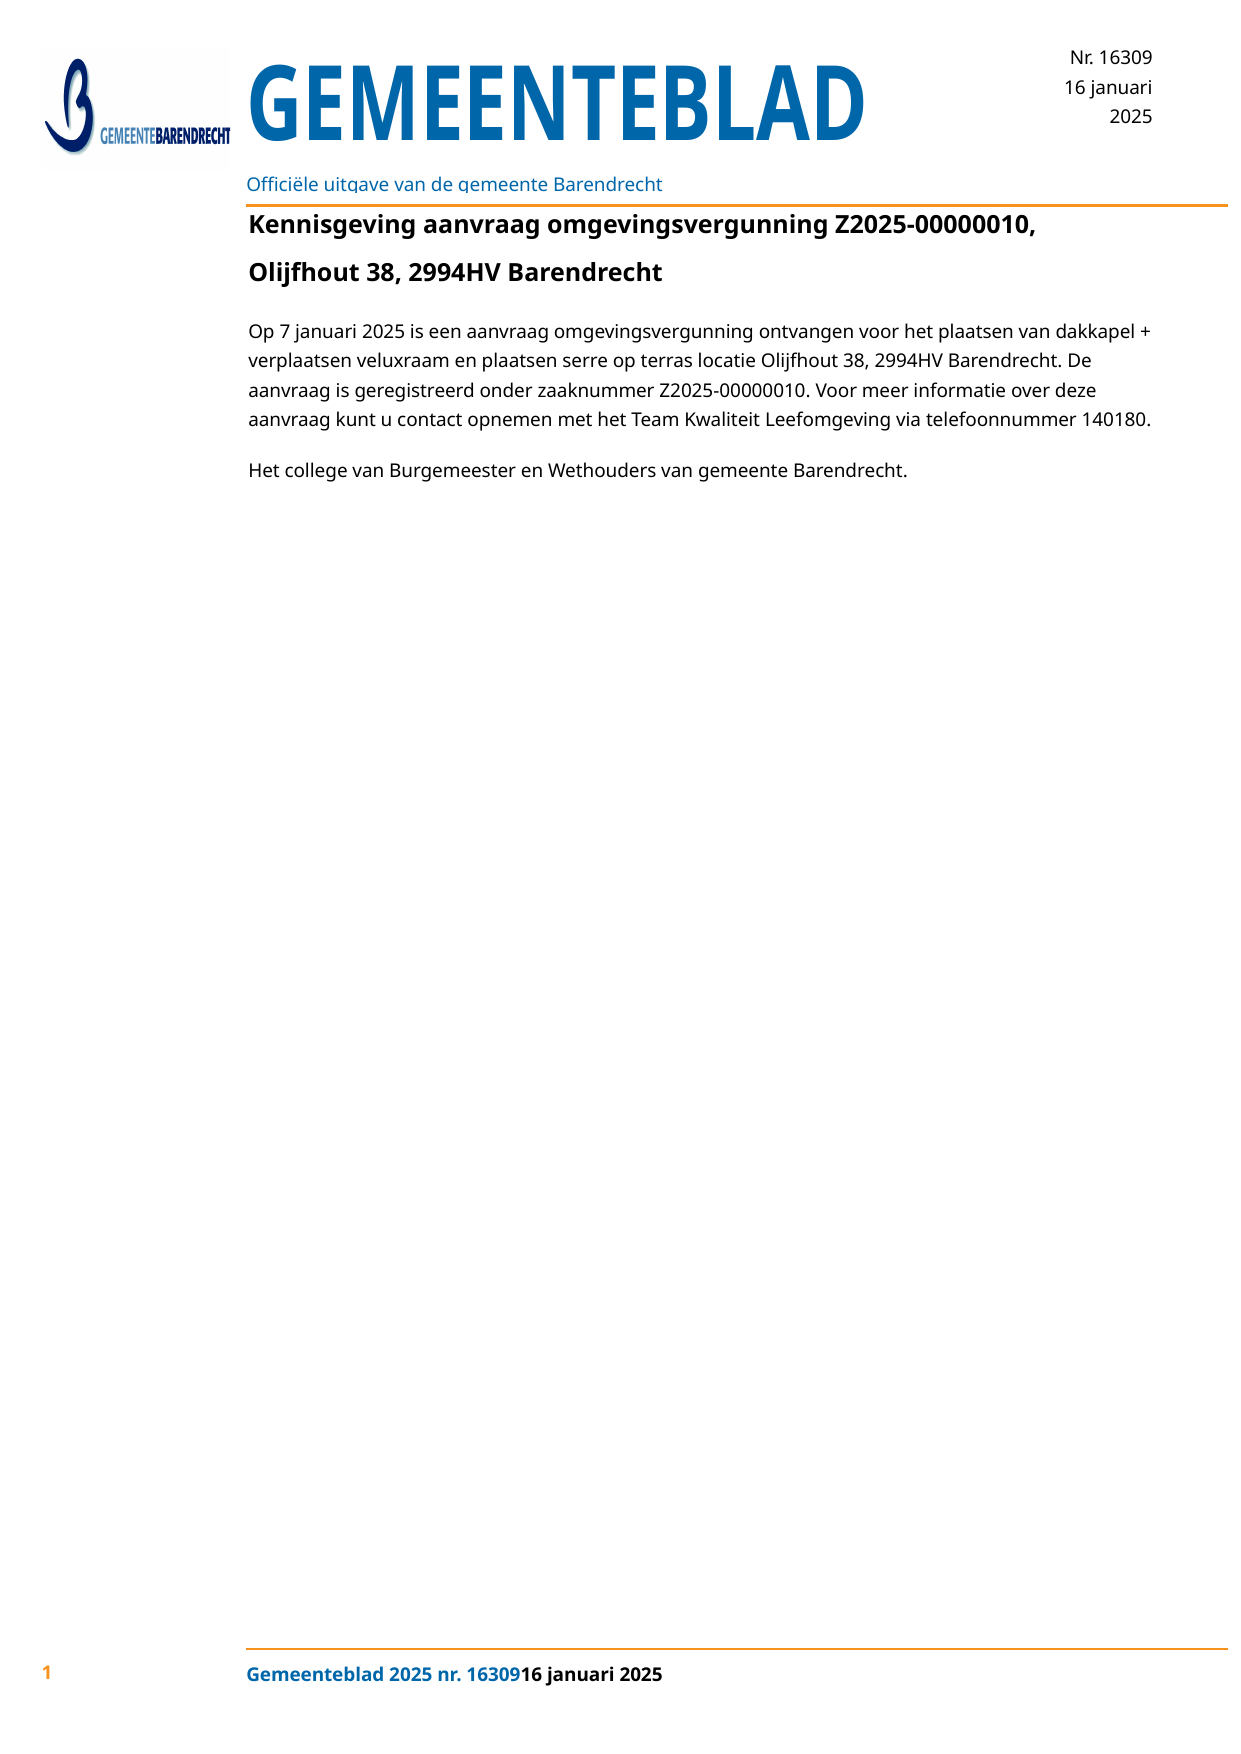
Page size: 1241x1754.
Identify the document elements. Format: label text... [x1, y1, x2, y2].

text Kennisgeving aanvraag omgevingsvergunning Z2025-00000010, Olijfhout 38, 2994HV Barendrecht [248, 207, 1152, 288]
text Op 7 januari 2025 is een aanvraag omgevingsvergunning ontvangen voor het plaatsen van dakkapel + verplaatsen veluxraam en plaatsen serre op terras locatie Olijfhout 38, 2994HV Barendrecht. De aanvraag is geregistreerd onder zaaknummer Z2025-00000010. Voor meer informatie over deze aanvraag kunt u contact opnemen met het Team Kwaliteit Leefomgeving via telefoonnummer 140180. [248, 318, 1152, 432]
picture [41, 47, 231, 172]
text Het college van Burgemeester en Wethouders van gemeente Barendrecht. [248, 457, 1152, 483]
